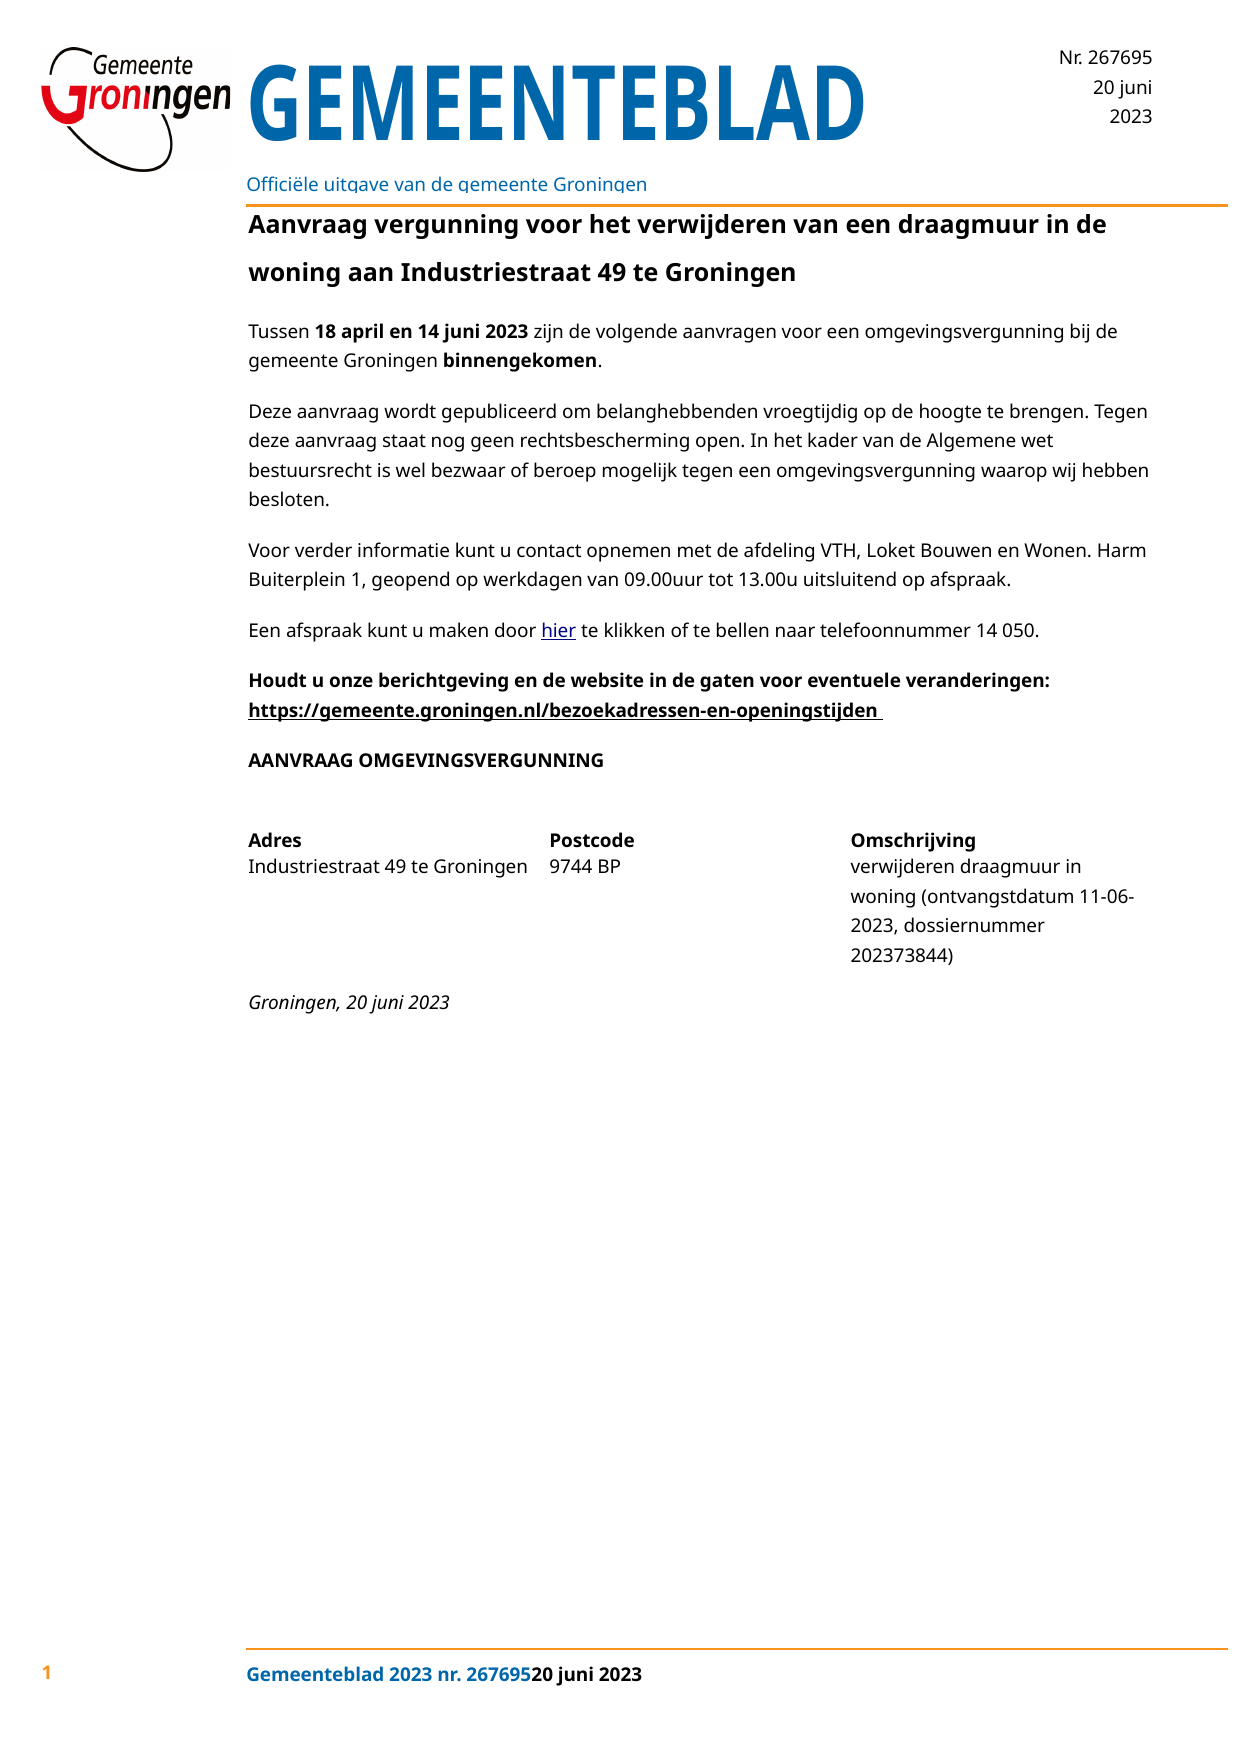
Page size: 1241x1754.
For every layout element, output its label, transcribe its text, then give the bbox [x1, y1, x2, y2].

table_header Postcode [549, 828, 850, 853]
table_cell Industriestraat 49 te Groningen [248, 853, 549, 968]
table_header Adres [248, 828, 549, 853]
text Houdt u onze berichtgeving en de website in de gaten voor eventuele veranderingen: https://gemeente.groningen.nl/bezoekadressen-en-openingstijden [248, 667, 1152, 723]
text AANVRAAG OMGEVINGSVERGUNNING [248, 747, 1152, 773]
text Een afspraak kunt u maken door hier te klikken of te bellen naar telefoonnummer 14 050. [248, 617, 1152, 643]
picture [41, 47, 231, 172]
table_cell 9744 BP [549, 853, 850, 968]
text Groningen, 20 juni 2023 [248, 989, 1152, 1015]
table_cell verwijderen draagmuur in woning (ontvangstdatum 11-06-2023, dossiernummer 202373844) [850, 853, 1152, 968]
text Voor verder informatie kunt u contact opnemen met de afdeling VTH, Loket Bouwen en Wonen. Harm Buiterplein 1, geopend op werkdagen van 09.00uur tot 13.00u uitsluitend op afspraak. [248, 537, 1152, 592]
text Aanvraag vergunning voor het verwijderen van een draagmuur in de woning aan Industriestraat 49 te Groningen [248, 207, 1152, 288]
table_header Omschrijving [850, 828, 1152, 853]
text Tussen 18 april en 14 juni 2023 zijn de volgende aanvragen voor een omgevingsvergunning bij de gemeente Groningen binnengekomen. [248, 318, 1152, 373]
text Deze aanvraag wordt gepubliceerd om belanghebbenden vroegtijdig op de hoogte te brengen. Tegen deze aanvraag staat nog geen rechtsbescherming open. In het kader van de Algemene wet bestuursrecht is wel bezwaar of beroep mogelijk tegen een omgevingsvergunning waarop wij hebben besloten. [248, 398, 1152, 512]
